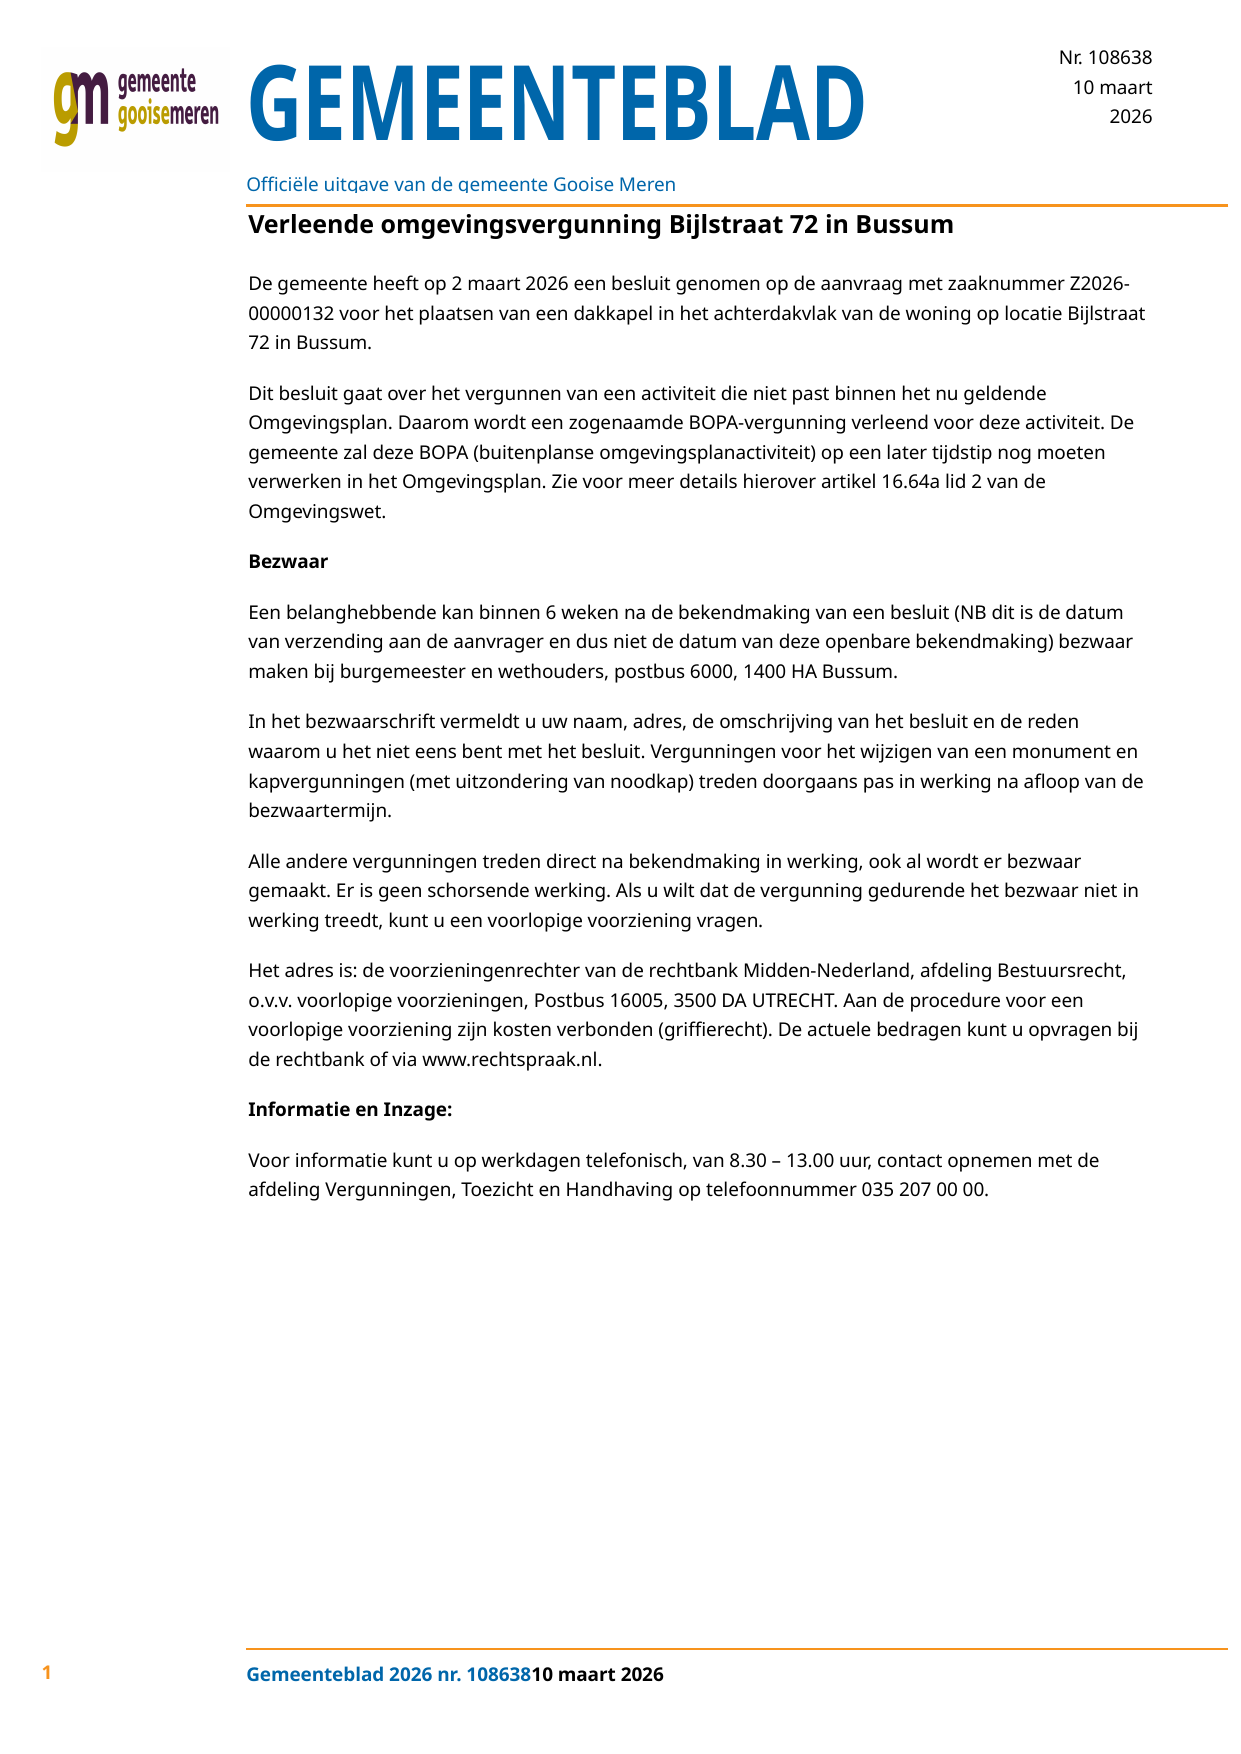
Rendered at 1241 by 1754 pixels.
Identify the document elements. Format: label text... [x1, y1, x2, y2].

text Het adres is: de voorzieningenrechter van de rechtbank Midden-Nederland, afdeling Bestuursrecht, o.v.v. voorlopige voorzieningen, Postbus 16005, 3500 DA UTRECHT. Aan de procedure voor een voorlopige voorziening zijn kosten verbonden (griffierecht). De actuele bedragen kunt u opvragen bij de rechtbank of via www.rechtspraak.nl. [248, 957, 1152, 1072]
text Een belanghebbende kan binnen 6 weken na de bekendmaking van een besluit (NB dit is de datum van verzending aan de aanvrager en dus niet de datum van deze openbare bekendmaking) bezwaar maken bij burgemeester en wethouders, postbus 6000, 1400 HA Bussum. [248, 599, 1152, 684]
text Voor informatie kunt u op werkdagen telefonisch, van 8.30 – 13.00 uur, contact opnemen met de afdeling Vergunningen, Toezicht en Handhaving op telefoonnummer 035 207 00 00. [248, 1147, 1152, 1202]
text Verleende omgevingsvergunning Bijlstraat 72 in Bussum [248, 207, 1152, 241]
picture [41, 47, 231, 172]
text Dit besluit gaat over het vergunnen van een activiteit die niet past binnen het nu geldende Omgevingsplan. Daarom wordt een zogenaamde BOPA-vergunning verleend voor deze activiteit. De gemeente zal deze BOPA (buitenplanse omgevingsplanactiviteit) op een later tijdstip nog moeten verwerken in het Omgevingsplan. Zie voor meer details hierover artikel 16.64a lid 2 van de Omgevingswet. [248, 380, 1152, 524]
text Bezwaar [248, 549, 1152, 574]
text Informatie en Inzage: [248, 1097, 1152, 1122]
text Alle andere vergunningen treden direct na bekendmaking in werking, ook al wordt er bezwaar gemaakt. Er is geen schorsende werking. Als u wilt dat de vergunning gedurende het bezwaar niet in werking treedt, kunt u een voorlopige voorziening vragen. [248, 848, 1152, 933]
text In het bezwaarschrift vermeldt u uw naam, adres, de omschrijving van het besluit en de reden waarom u het niet eens bent met het besluit. Vergunningen voor het wijzigen van een monument en kapvergunningen (met uitzondering van noodkap) treden doorgaans pas in werking na afloop van de bezwaartermijn. [248, 709, 1152, 823]
text De gemeente heeft op 2 maart 2026 een besluit genomen op de aanvraag met zaaknummer Z2026-00000132 voor het plaatsen van een dakkapel in het achterdakvlak van de woning op locatie Bijlstraat 72 in Bussum. [248, 270, 1152, 355]
